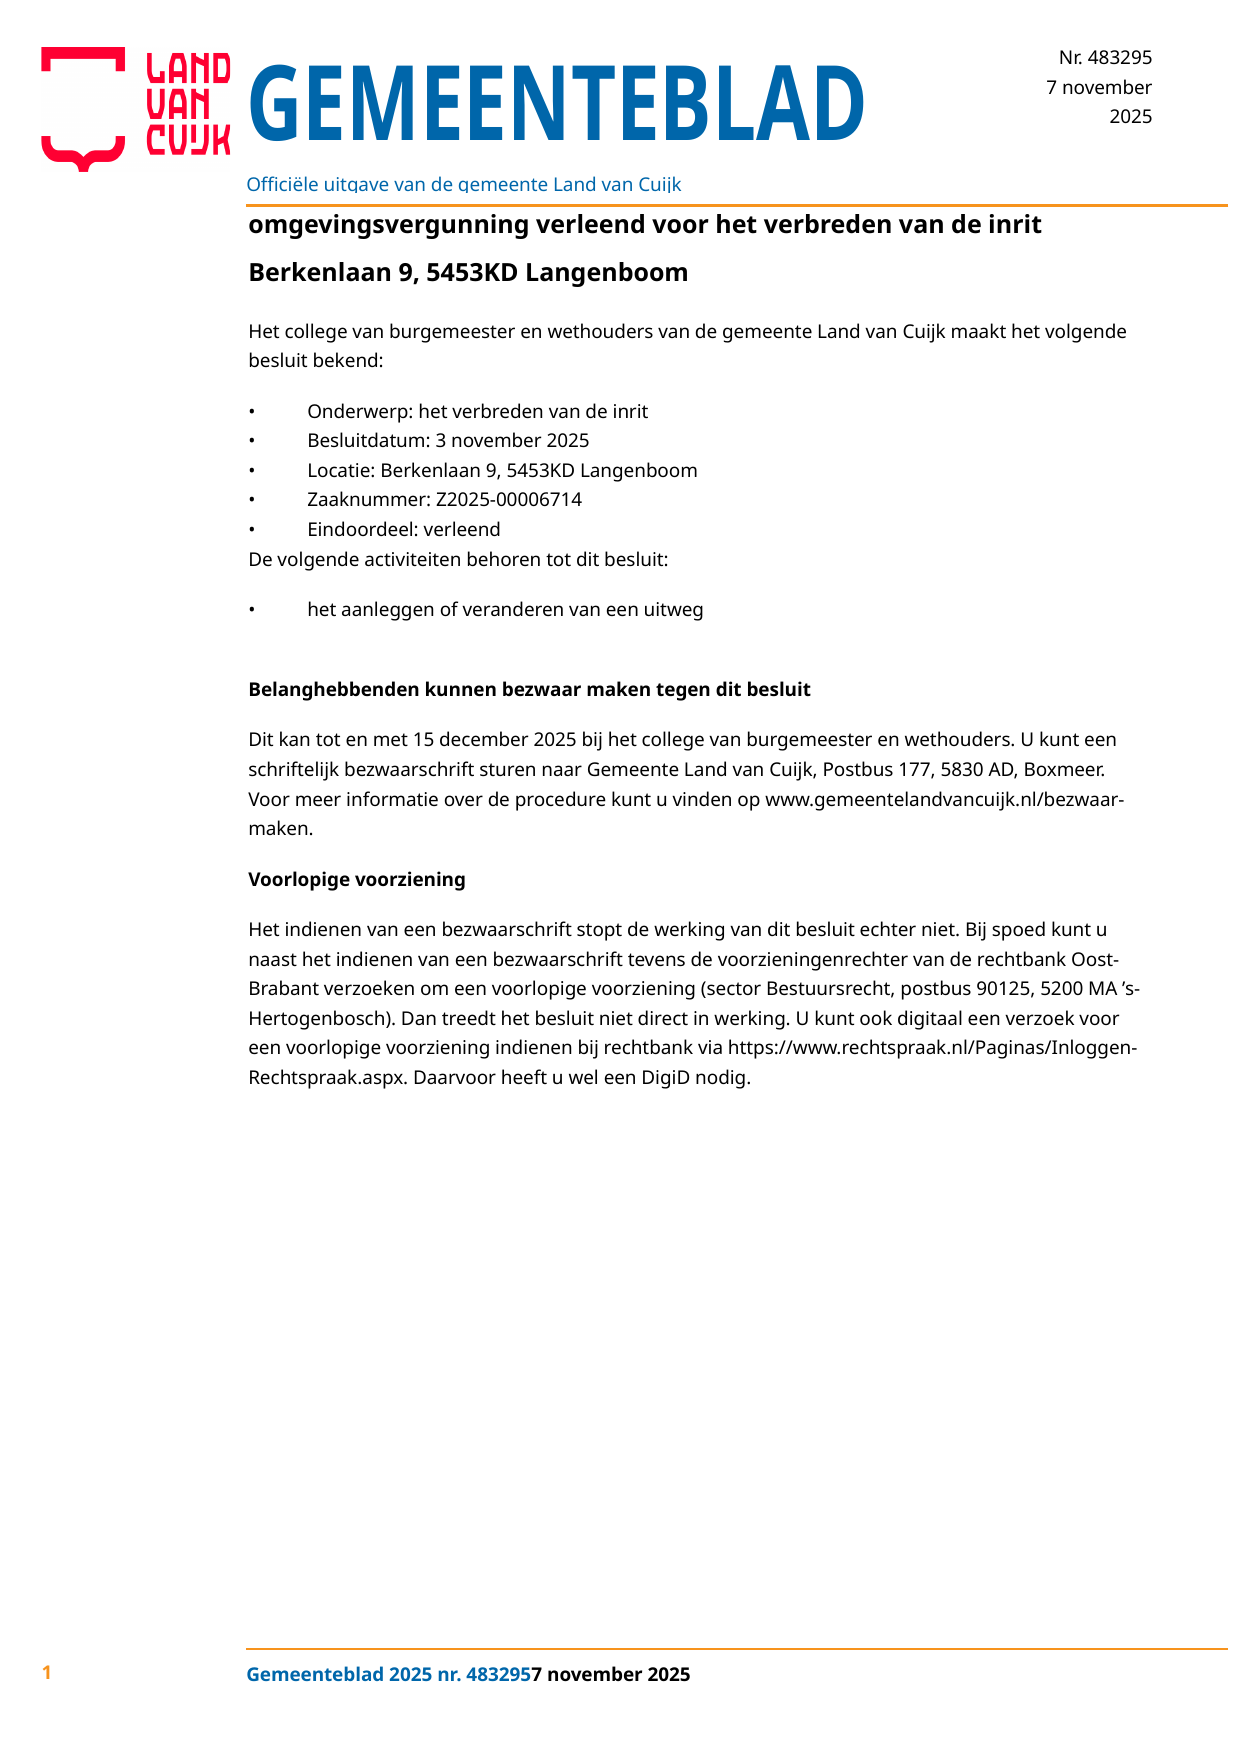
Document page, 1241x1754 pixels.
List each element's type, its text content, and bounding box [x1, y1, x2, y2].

list het aanleggen of veranderen van een uitweg [248, 596, 1152, 622]
list Eindoordeel: verleend [248, 516, 1152, 542]
list Onderwerp: het verbreden van de inrit [248, 398, 1152, 424]
list Zaaknummer: Z2025-00006714 [248, 487, 1152, 512]
list Besluitdatum: 3 november 2025 [248, 427, 1152, 453]
text Het college van burgemeester en wethouders van de gemeente Land van Cuijk maakt het volgende besluit bekend: [248, 318, 1152, 373]
list Locatie: Berkenlaan 9, 5453KD Langenboom [248, 457, 1152, 483]
text Belanghebbenden kunnen bezwaar maken tegen dit besluit [248, 676, 1152, 702]
picture [41, 47, 231, 172]
text omgevingsvergunning verleend voor het verbreden van de inrit Berkenlaan 9, 5453KD Langenboom [248, 207, 1152, 288]
text Het indienen van een bezwaarschrift stopt de werking van dit besluit echter niet. Bij spoed kunt u naast het indienen van een bezwaarschrift tevens de voorzieningenrechter van de rechtbank Oost-Brabant verzoeken om een voorlopige voorziening (sector Bestuursrecht, postbus 90125, 5200 MA ’s-Hertogenbosch). Dan treedt het besluit niet direct in werking. U kunt ook digitaal een verzoek voor een voorlopige voorziening indienen bij rechtbank via https://www.rechtspraak.nl/Paginas/Inloggen-Rechtspraak.aspx. Daarvoor heeft u wel een DigiD nodig. [248, 916, 1152, 1090]
text De volgende activiteiten behoren tot dit besluit: [248, 546, 1152, 572]
text Voorlopige voorziening [248, 866, 1152, 892]
text Dit kan tot en met 15 december 2025 bij het college van burgemeester en wethouders. U kunt een schriftelijk bezwaarschrift sturen naar Gemeente Land van Cuijk, Postbus 177, 5830 AD, Boxmeer. Voor meer informatie over de procedure kunt u vinden op www.gemeentelandvancuijk.nl/bezwaar-maken. [248, 727, 1152, 841]
